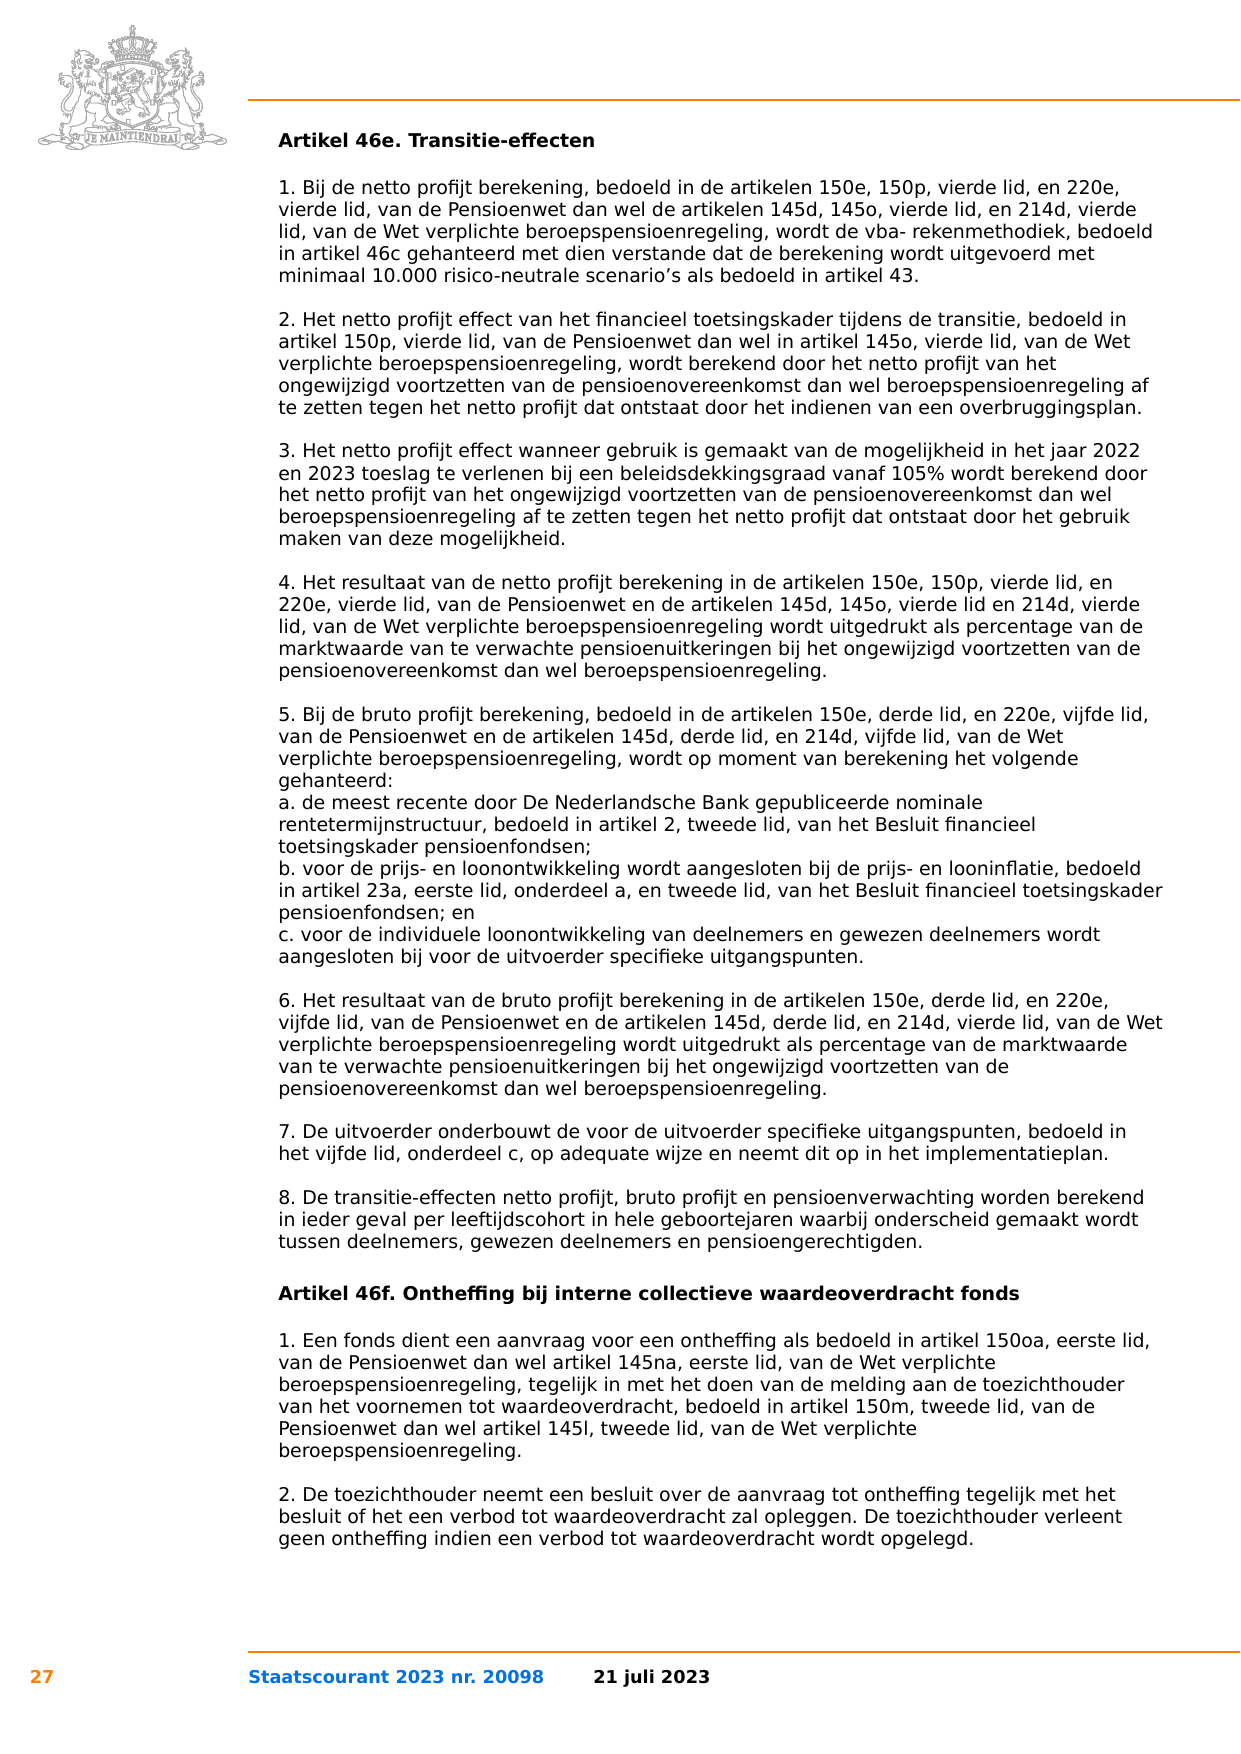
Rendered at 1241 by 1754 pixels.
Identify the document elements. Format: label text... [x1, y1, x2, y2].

text 8. De transitie-effecten netto profijt, bruto profijt en pensioenverwachting worden berekend in ieder geval per leeftijdscohort in hele geboortejaren waarbij onderscheid gemaakt wordt tussen deelnemers, gewezen deelnemers en pensioengerechtigden. [278, 1187, 1163, 1253]
text 7. De uitvoerder onderbouwt de voor de uitvoerder specifieke uitgangspunten, bedoeld in het vijfde lid, onderdeel c, op adequate wijze en neemt dit op in het implementatieplan. [278, 1121, 1163, 1165]
subtitle Artikel 46e. Transitie-effecten [278, 130, 1163, 152]
picture [38, 25, 227, 150]
text 5. Bij de bruto profijt berekening, bedoeld in de artikelen 150e, derde lid, en 220e, vijfde lid, van de Pensioenwet en de artikelen 145d, derde lid, en 214d, vijfde lid, van de Wet verplichte beroepspensioenregeling, wordt op moment van berekening het volgende gehanteerd: [278, 704, 1163, 792]
subtitle Artikel 46f. Ontheffing bij interne collectieve waardeoverdracht fonds [278, 1283, 1163, 1305]
text 2. Het netto profijt effect van het financieel toetsingskader tijdens de transitie, bedoeld in artikel 150p, vierde lid, van de Pensioenwet dan wel in artikel 145o, vierde lid, van de Wet verplichte beroepspensioenregeling, wordt berekend door het netto profijt van het ongewijzigd voortzetten van de pensioenovereenkomst dan wel beroepspensioenregeling af te zetten tegen het netto profijt dat ontstaat door het indienen van een overbruggingsplan. [278, 309, 1163, 418]
text 1. Een fonds dient een aanvraag voor een ontheffing als bedoeld in artikel 150oa, eerste lid, van de Pensioenwet dan wel artikel 145na, eerste lid, van de Wet verplichte beroepspensioenregeling, tegelijk in met het doen van de melding aan de toezichthouder van het voornemen tot waardeoverdracht, bedoeld in artikel 150m, tweede lid, van de Pensioenwet dan wel artikel 145l, tweede lid, van de Wet verplichte beroepspensioenregeling. [278, 1330, 1163, 1462]
text 1. Bij de netto profijt berekening, bedoeld in de artikelen 150e, 150p, vierde lid, en 220e, vierde lid, van de Pensioenwet dan wel de artikelen 145d, 145o, vierde lid, en 214d, vierde lid, van de Wet verplichte beroepspensioenregeling, wordt de vba- rekenmethodiek, bedoeld in artikel 46c gehanteerd met dien verstande dat de berekening wordt uitgevoerd met minimaal 10.000 risico-neutrale scenario’s als bedoeld in artikel 43. [278, 177, 1163, 287]
text 4. Het resultaat van de netto profijt berekening in de artikelen 150e, 150p, vierde lid, en 220e, vierde lid, van de Pensioenwet en de artikelen 145d, 145o, vierde lid en 214d, vierde lid, van de Wet verplichte beroepspensioenregeling wordt uitgedrukt als percentage van de marktwaarde van te verwachte pensioenuitkeringen bij het ongewijzigd voortzetten van de pensioenovereenkomst dan wel beroepspensioenregeling. [278, 572, 1163, 682]
text 3. Het netto profijt effect wanneer gebruik is gemaakt van de mogelijkheid in het jaar 2022 en 2023 toeslag te verlenen bij een beleidsdekkingsgraad vanaf 105% wordt berekend door het netto profijt van het ongewijzigd voortzetten van de pensioenovereenkomst dan wel beroepspensioenregeling af te zetten tegen het netto profijt dat ontstaat door het gebruik maken van deze mogelijkheid. [278, 440, 1163, 550]
text c. voor de individuele loonontwikkeling van deelnemers en gewezen deelnemers wordt aangesloten bij voor de uitvoerder specifieke uitgangspunten. [278, 924, 1163, 968]
text 2. De toezichthouder neemt een besluit over de aanvraag tot ontheffing tegelijk met het besluit of het een verbod tot waardeoverdracht zal opleggen. De toezichthouder verleent geen ontheffing indien een verbod tot waardeoverdracht wordt opgelegd. [278, 1484, 1163, 1550]
text 6. Het resultaat van de bruto profijt berekening in de artikelen 150e, derde lid, en 220e, vijfde lid, van de Pensioenwet en de artikelen 145d, derde lid, en 214d, vierde lid, van de Wet verplichte beroepspensioenregeling wordt uitgedrukt als percentage van de marktwaarde van te verwachte pensioenuitkeringen bij het ongewijzigd voortzetten van de pensioenovereenkomst dan wel beroepspensioenregeling. [278, 989, 1163, 1099]
text b. voor de prijs- en loonontwikkeling wordt aangesloten bij de prijs- en looninflatie, bedoeld in artikel 23a, eerste lid, onderdeel a, en tweede lid, van het Besluit financieel toetsingskader pensioenfondsen; en [278, 858, 1163, 924]
text a. de meest recente door De Nederlandsche Bank gepubliceerde nominale rentetermijnstructuur, bedoeld in artikel 2, tweede lid, van het Besluit financieel toetsingskader pensioenfondsen; [278, 792, 1163, 858]
